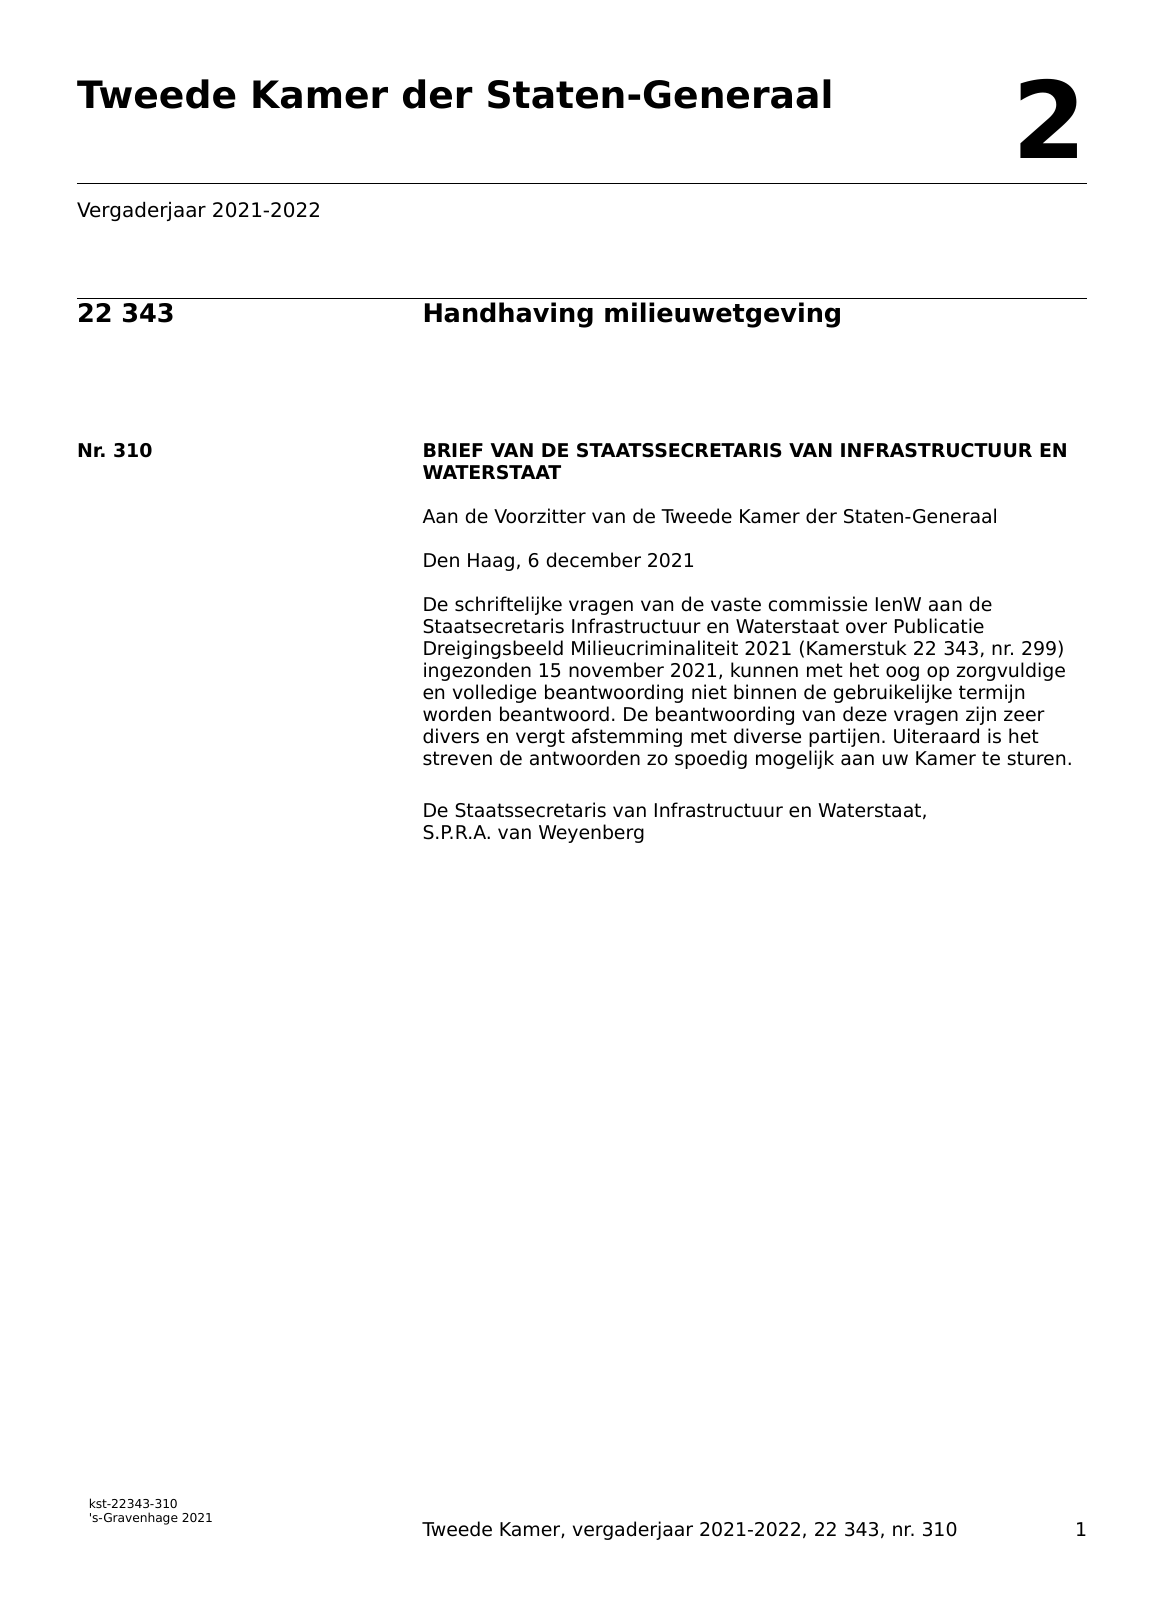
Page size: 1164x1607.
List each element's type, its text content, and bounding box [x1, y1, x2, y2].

table_header Tweede Kamer der Staten-Generaal [77, 59, 886, 183]
subtitle Nr. 310 BRIEF VAN DE STAATSSECRETARIS VAN INFRASTRUCTUUR EN WATERSTAAT [77, 440, 1087, 484]
text Den Haag, 6 december 2021 [422, 550, 1087, 572]
table_header 2 [886, 59, 1087, 183]
text kst-22343-310 [88, 1497, 323, 1511]
subtitle 22 343 Handhaving milieuwetgeving [77, 299, 1087, 329]
text 's-Gravenhage 2021 [88, 1511, 323, 1525]
text Aan de Voorzitter van de Tweede Kamer der Staten-Generaal [422, 506, 1087, 528]
text De schriftelijke vragen van de vaste commissie IenW aan de Staatsecretaris Infrastructuur en Waterstaat over Publicatie Dreigingsbeeld Milieucriminaliteit 2021 (Kamerstuk 22 343, nr. 299) ingezonden 15 november 2021, kunnen met het oog op zorgvuldige en volledige beantwoording niet binnen de gebruikelijke termijn worden beantwoord. De beantwoording van deze vragen zijn zeer divers en vergt afstemming met diverse partijen. Uiteraard is het streven de antwoorden zo spoedig mogelijk aan uw Kamer te sturen. [422, 594, 1087, 770]
table_cell Vergaderjaar 2021-2022 [77, 184, 1087, 298]
text De Staatssecretaris van Infrastructuur en Waterstaat, S.P.R.A. van Weyenberg [422, 800, 1087, 844]
